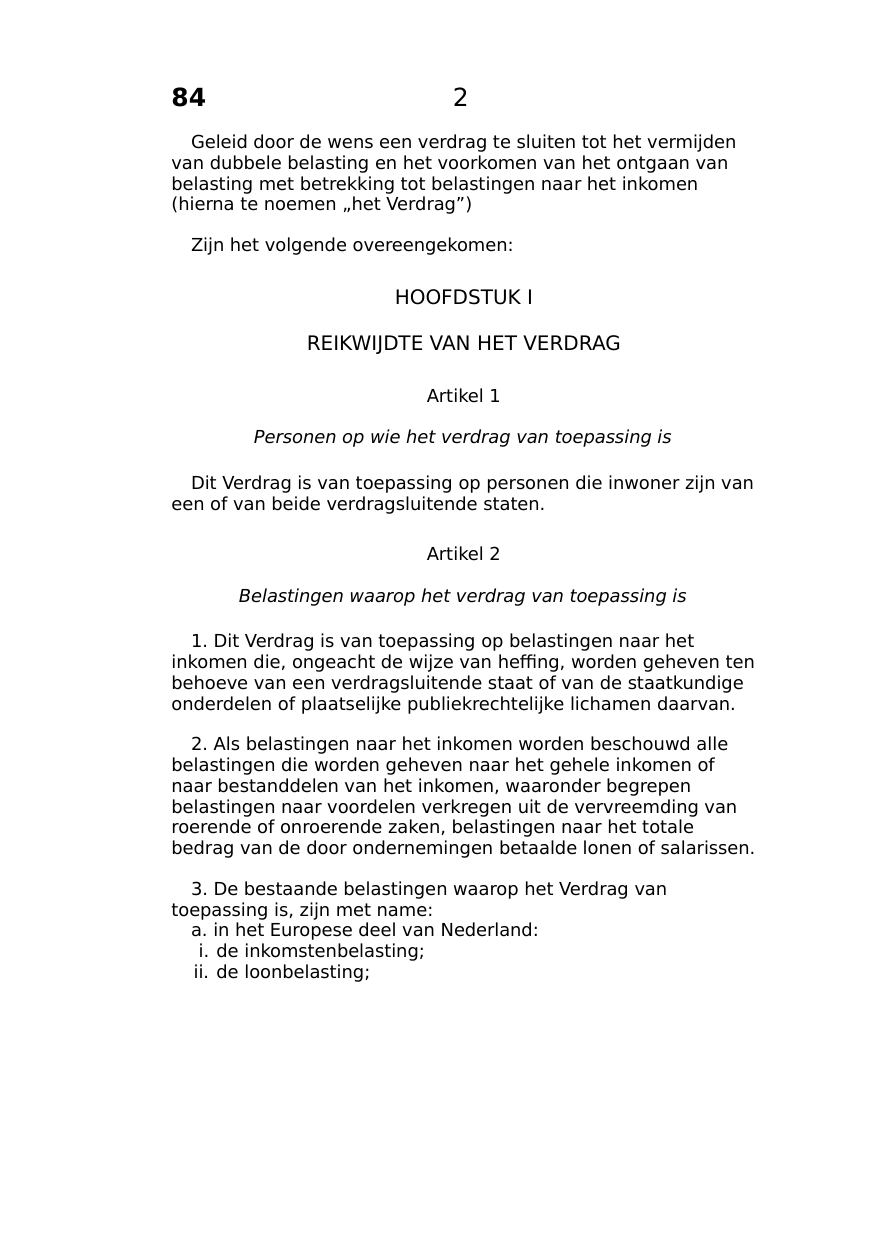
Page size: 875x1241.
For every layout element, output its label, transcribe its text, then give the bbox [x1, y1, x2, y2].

text i. de inkomstenbelasting; [171, 941, 756, 962]
text 1. Dit Verdrag is van toepassing op belastingen naar het inkomen die, ongeacht de wijze van heffing, worden geheven ten behoeve van een verdragsluitende staat of van de staatkundige onderdelen of plaatselijke publiekrechtelijke lichamen daarvan. [171, 631, 756, 714]
text a. in het Europese deel van Nederland: [171, 920, 756, 941]
text Geleid door de wens een verdrag te sluiten tot het vermijden van dubbele belasting en het voorkomen van het ontgaan van belasting met betrekking tot belastingen naar het inkomen (hierna te noemen „het Verdrag”) [171, 132, 756, 215]
subtitle Artikel 2 Belastingen waarop het verdrag van toepassing is [171, 544, 756, 606]
text ii. de loonbelasting; [171, 962, 756, 982]
text Dit Verdrag is van toepassing op personen die inwoner zijn van een of van beide verdragsluitende staten. [171, 473, 756, 514]
subtitle HOOFDSTUK I REIKWIJDTE VAN HET VERDRAG [171, 286, 756, 356]
subtitle Artikel 1 Personen op wie het verdrag van toepassing is [171, 386, 756, 448]
text Zijn het volgende overeengekomen: [171, 235, 756, 256]
text 2. Als belastingen naar het inkomen worden beschouwd alle belastingen die worden geheven naar het gehele inkomen of naar bestanddelen van het inkomen, waaronder begrepen belastingen naar voordelen verkregen uit de vervreemding van roerende of onroerende zaken, belastingen naar het totale bedrag van de door ondernemingen betaalde lonen of salarissen. [171, 734, 756, 859]
text 3. De bestaande belastingen waarop het Verdrag van toepassing is, zijn met name: [171, 879, 756, 920]
